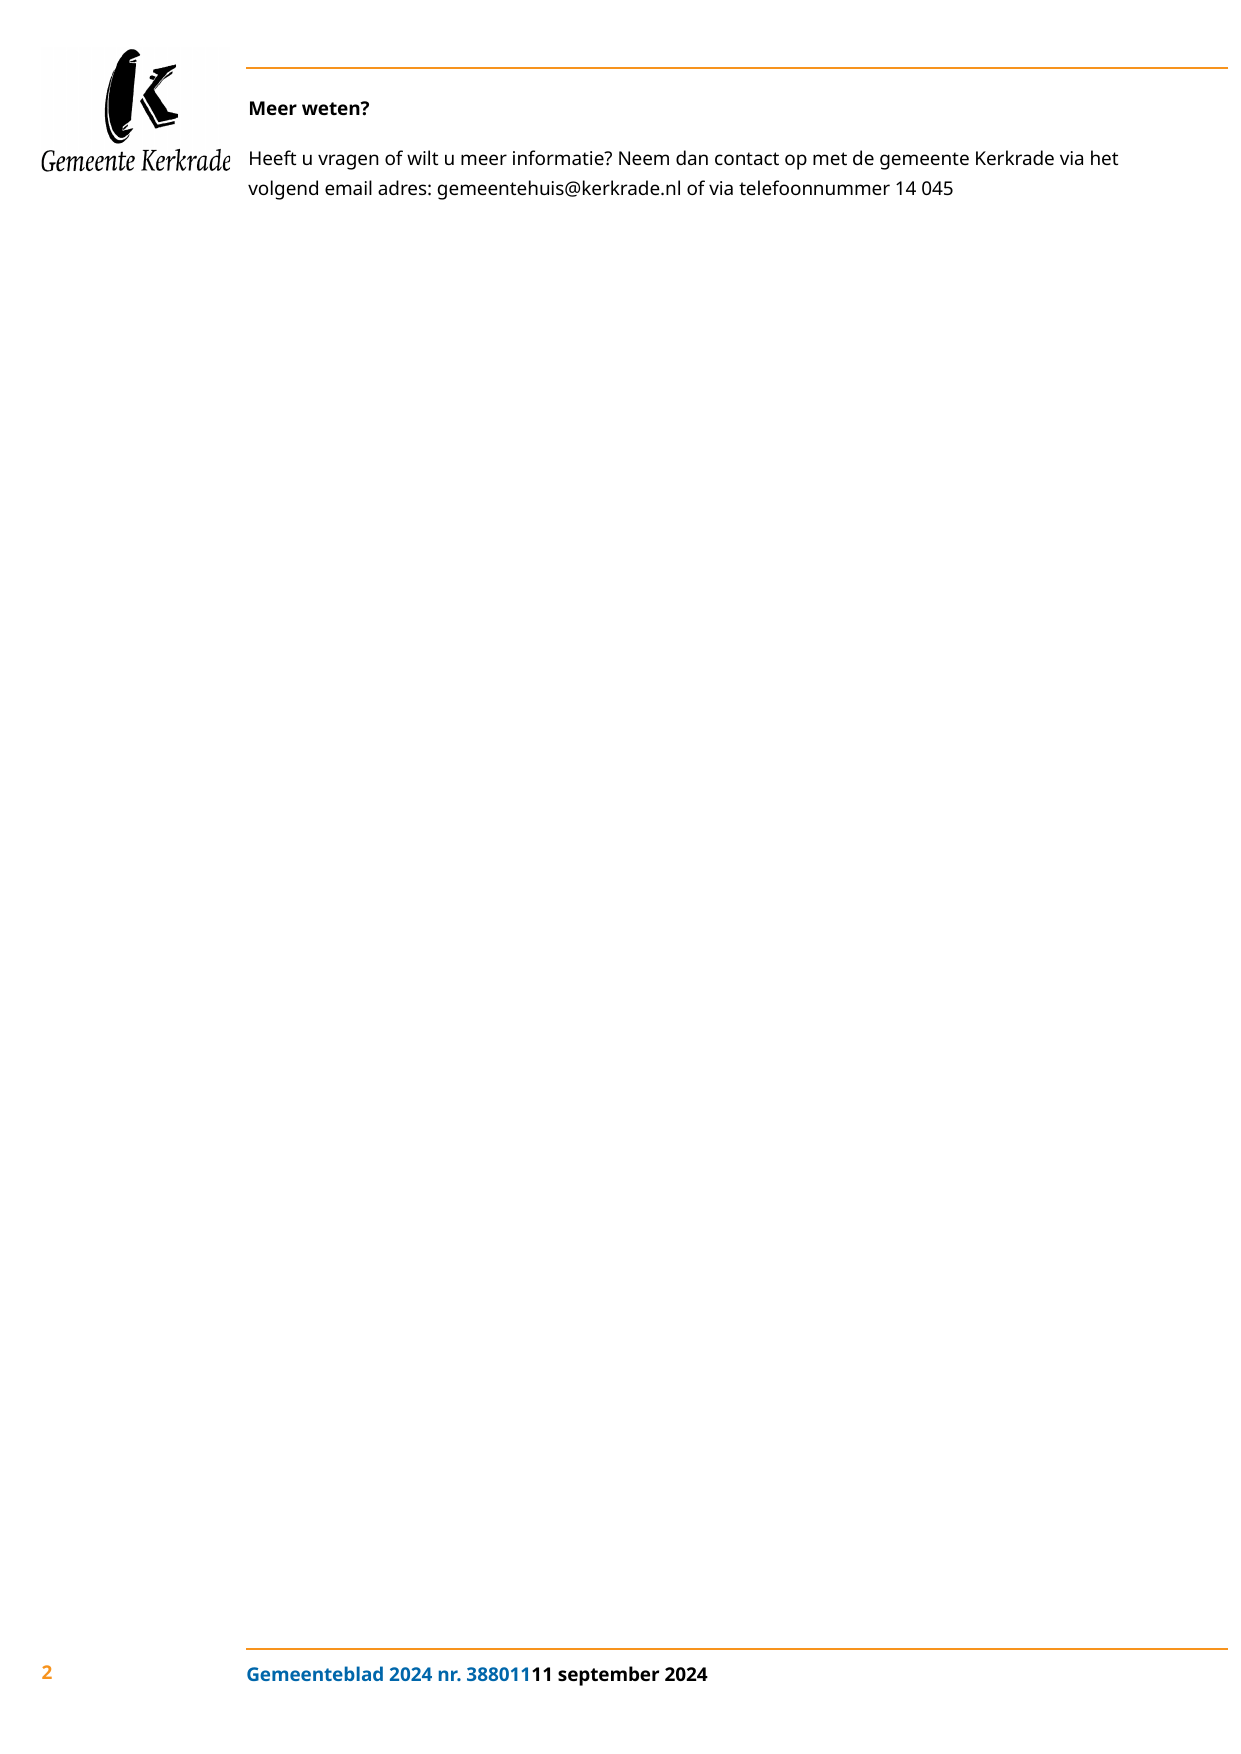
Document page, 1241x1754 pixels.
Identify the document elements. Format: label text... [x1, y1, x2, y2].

picture [41, 47, 231, 172]
text Meer weten? [248, 95, 1152, 121]
text Heeft u vragen of wilt u meer informatie? Neem dan contact op met de gemeente Kerkrade via het volgend email adres: gemeentehuis@kerkrade.nl of via telefoonnummer 14 045 [248, 145, 1152, 201]
